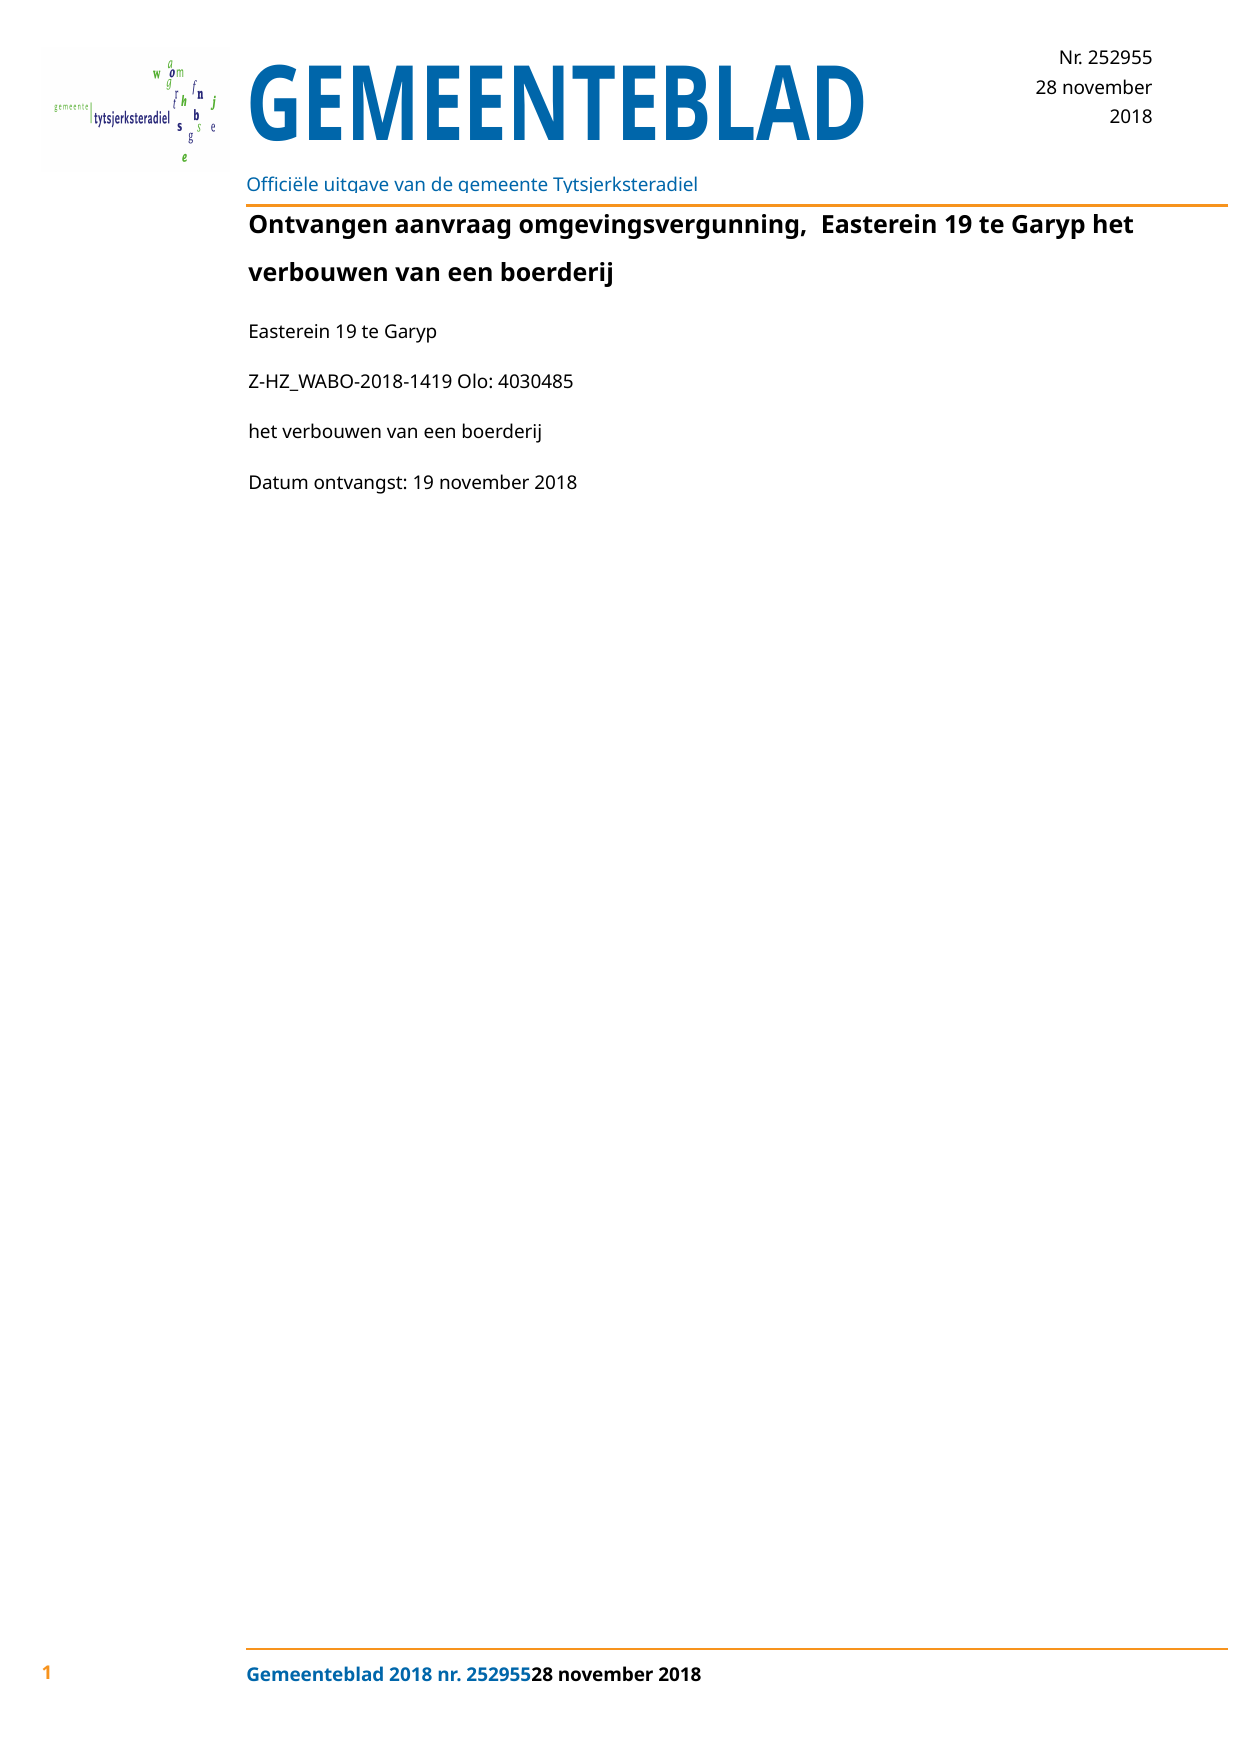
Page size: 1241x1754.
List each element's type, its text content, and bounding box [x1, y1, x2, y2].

text Z-HZ_WABO-2018-1419 Olo: 4030485 [248, 368, 1152, 394]
picture [41, 47, 231, 172]
text Datum ontvangst: 19 november 2018 [248, 469, 1152, 495]
text het verbouwen van een boerderij [248, 419, 1152, 444]
text Ontvangen aanvraag omgevingsvergunning, Easterein 19 te Garyp het verbouwen van een boerderij [248, 207, 1152, 288]
text Easterein 19 te Garyp [248, 318, 1152, 344]
